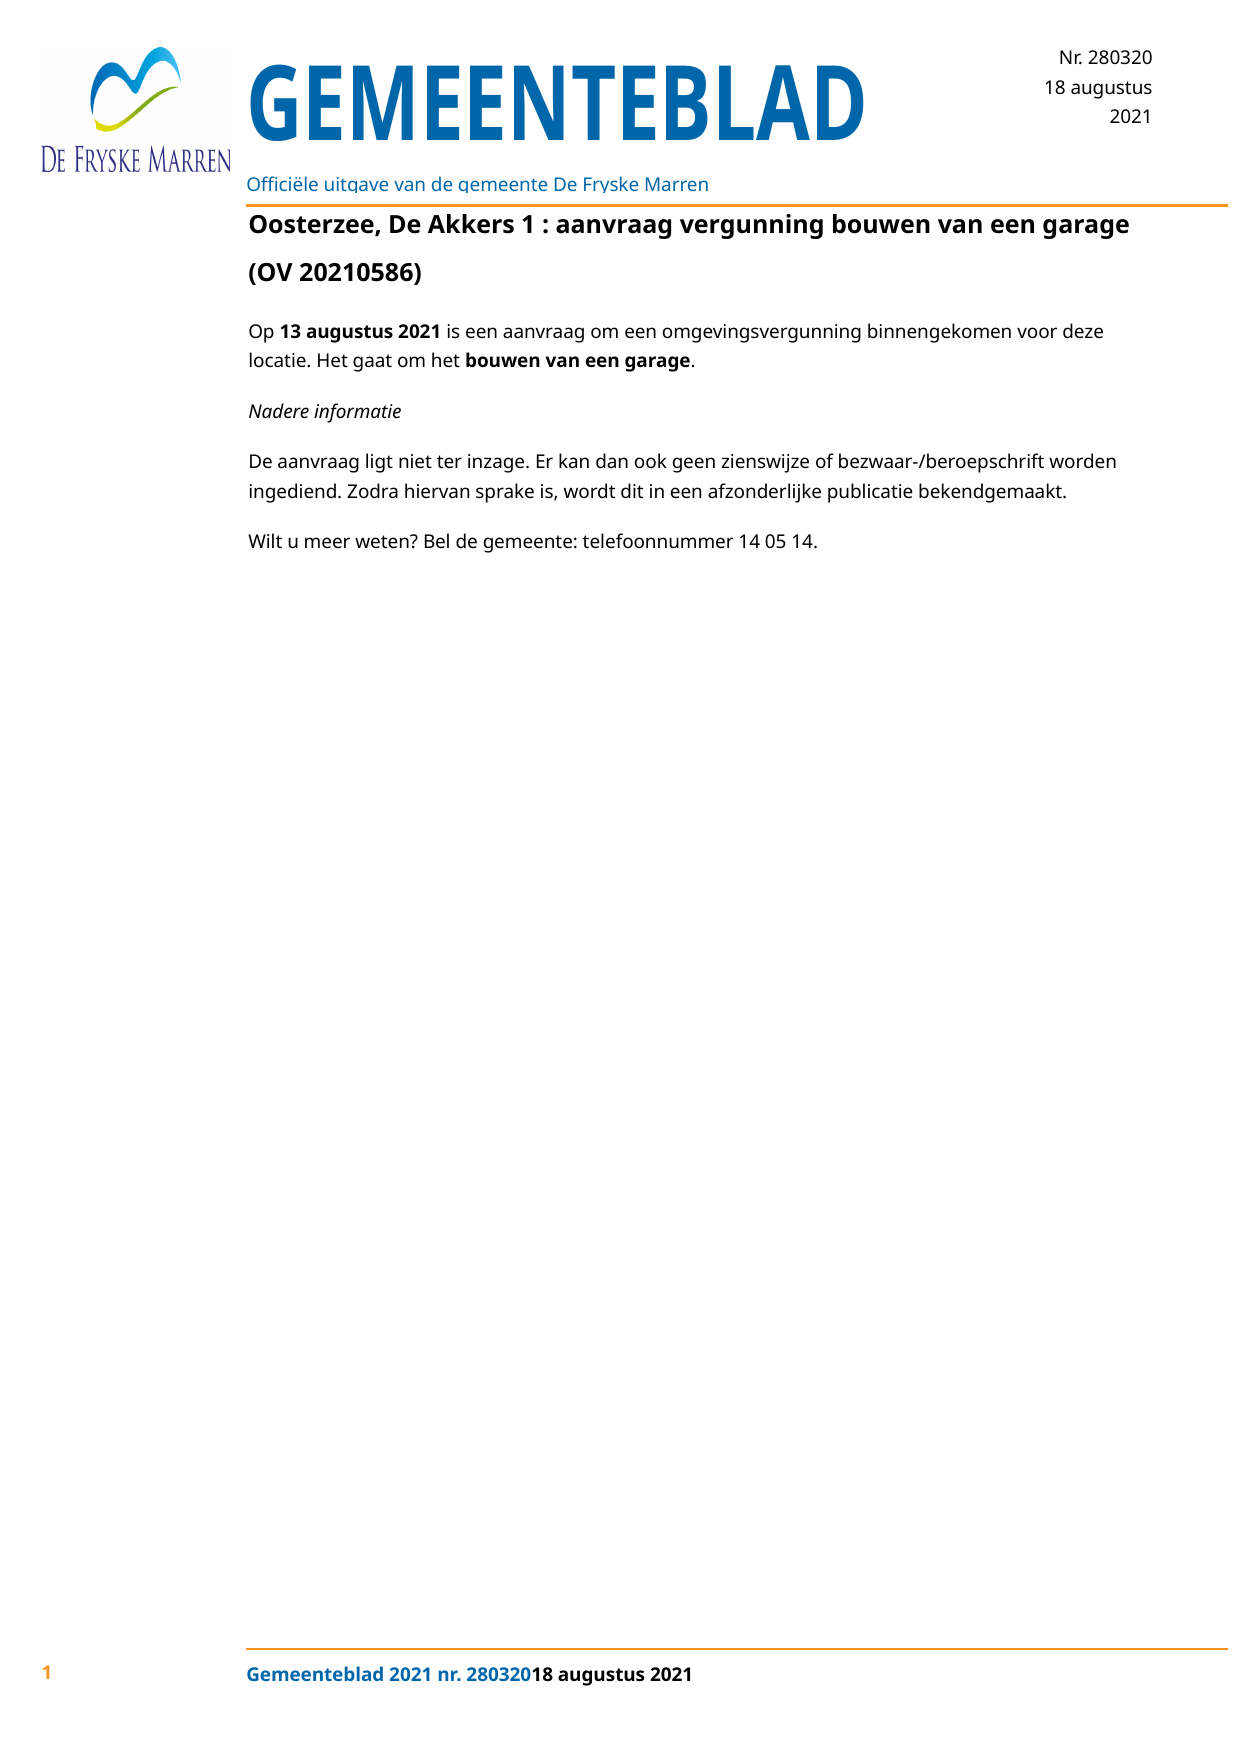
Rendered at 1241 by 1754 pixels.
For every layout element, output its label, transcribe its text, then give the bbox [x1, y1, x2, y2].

text Nadere informatie [248, 398, 1152, 424]
picture [41, 47, 231, 172]
text Wilt u meer weten? Bel de gemeente: telefoonnummer 14 05 14. [248, 528, 1152, 554]
text De aanvraag ligt niet ter inzage. Er kan dan ook geen zienswijze of bezwaar-/beroepschrift worden ingediend. Zodra hiervan sprake is, wordt dit in een afzonderlijke publicatie bekendgemaakt. [248, 448, 1152, 504]
text Op 13 augustus 2021 is een aanvraag om een omgevingsvergunning binnengekomen voor deze locatie. Het gaat om het bouwen van een garage. [248, 318, 1152, 373]
text Oosterzee, De Akkers 1 : aanvraag vergunning bouwen van een garage (OV 20210586) [248, 207, 1152, 288]
